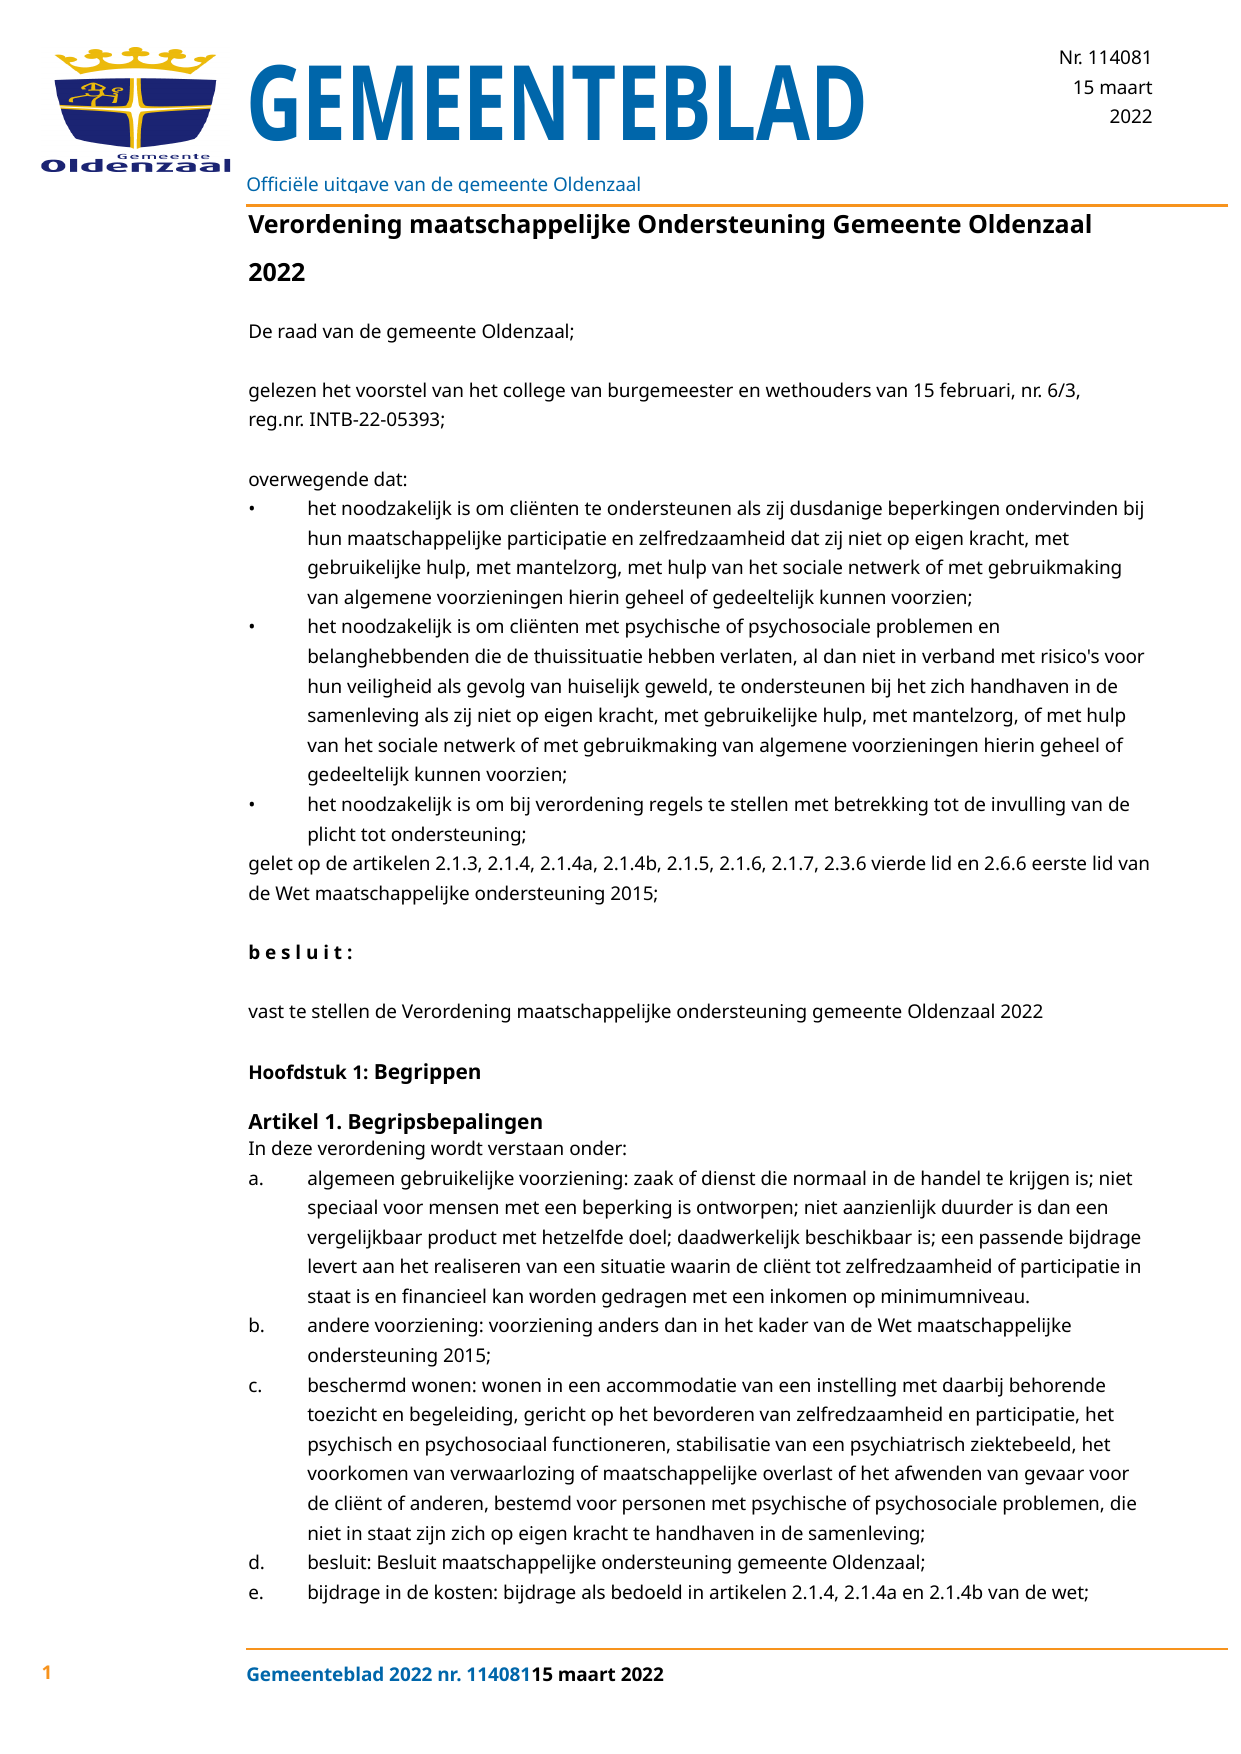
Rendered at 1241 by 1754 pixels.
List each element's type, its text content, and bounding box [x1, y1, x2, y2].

list beschermd wonen: wonen in een accommodatie van een instelling met daarbij behorende toezicht en begeleiding, gericht op het bevorderen van zelfredzaamheid en participatie, het psychisch en psychosociaal functioneren, stabilisatie van een psychiatrisch ziektebeeld, het voorkomen van verwaarlozing of maatschappelijke overlast of het afwenden van gevaar voor de cliënt of anderen, bestemd voor personen met psychische of psychosociale problemen, die niet in staat zijn zich op eigen kracht te handhaven in de samenleving; [248, 1372, 1152, 1546]
text gelet op de artikelen 2.1.3, 2.1.4, 2.1.4a, 2.1.4b, 2.1.5, 2.1.6, 2.1.7, 2.3.6 vierde lid en 2.6.6 eerste lid van de Wet maatschappelijke ondersteuning 2015; [248, 850, 1152, 906]
text De raad van de gemeente Oldenzaal; [248, 318, 1152, 344]
picture [41, 47, 231, 172]
list andere voorziening: voorziening anders dan in het kader van de Wet maatschappelijke ondersteuning 2015; [248, 1313, 1152, 1368]
text Hoofdstuk 1: Begrippen [248, 1057, 1152, 1086]
text reg.nr. INTB-22-05393; [248, 407, 1152, 432]
text gelezen het voorstel van het college van burgemeester en wethouders van 15 februari, nr. 6/3, [248, 377, 1152, 403]
text b e s l u i t : [248, 939, 1152, 965]
text In deze verordening wordt verstaan onder: [248, 1135, 1152, 1161]
text Verordening maatschappelijke Ondersteuning Gemeente Oldenzaal 2022 [248, 207, 1152, 288]
list het noodzakelijk is om cliënten te ondersteunen als zij dusdanige beperkingen ondervinden bij hun maatschappelijke participatie en zelfredzaamheid dat zij niet op eigen kracht, met gebruikelijke hulp, met mantelzorg, met hulp van het sociale netwerk of met gebruikmaking van algemene voorzieningen hierin geheel of gedeeltelijk kunnen voorzien; [248, 495, 1152, 610]
list besluit: Besluit maatschappelijke ondersteuning gemeente Oldenzaal; [248, 1549, 1152, 1575]
text overwegende dat: [248, 466, 1152, 492]
list bijdrage in de kosten: bijdrage als bedoeld in artikelen 2.1.4, 2.1.4a en 2.1.4b van de wet; [248, 1579, 1152, 1605]
list het noodzakelijk is om bij verordening regels te stellen met betrekking tot de invulling van de plicht tot ondersteuning; [248, 791, 1152, 847]
text vast te stellen de Verordening maatschappelijke ondersteuning gemeente Oldenzaal 2022 [248, 998, 1152, 1024]
list het noodzakelijk is om cliënten met psychische of psychosociale problemen en belanghebbenden die de thuissituatie hebben verlaten, al dan niet in verband met risico's voor hun veiligheid als gevolg van huiselijk geweld, te ondersteunen bij het zich handhaven in de samenleving als zij niet op eigen kracht, met gebruikelijke hulp, met mantelzorg, of met hulp van het sociale netwerk of met gebruikmaking van algemene voorzieningen hierin geheel of gedeeltelijk kunnen voorzien; [248, 614, 1152, 787]
list algemeen gebruikelijke voorziening: zaak of dienst die normaal in de handel te krijgen is; niet speciaal voor mensen met een beperking is ontworpen; niet aanzienlijk duurder is dan een vergelijkbaar product met hetzelfde doel; daadwerkelijk beschikbaar is; een passende bijdrage levert aan het realiseren van een situatie waarin de cliënt tot zelfredzaamheid of participatie in staat is en financieel kan worden gedragen met een inkomen op minimumniveau. [248, 1165, 1152, 1309]
text Artikel 1. Begripsbepalingen [248, 1107, 1152, 1135]
